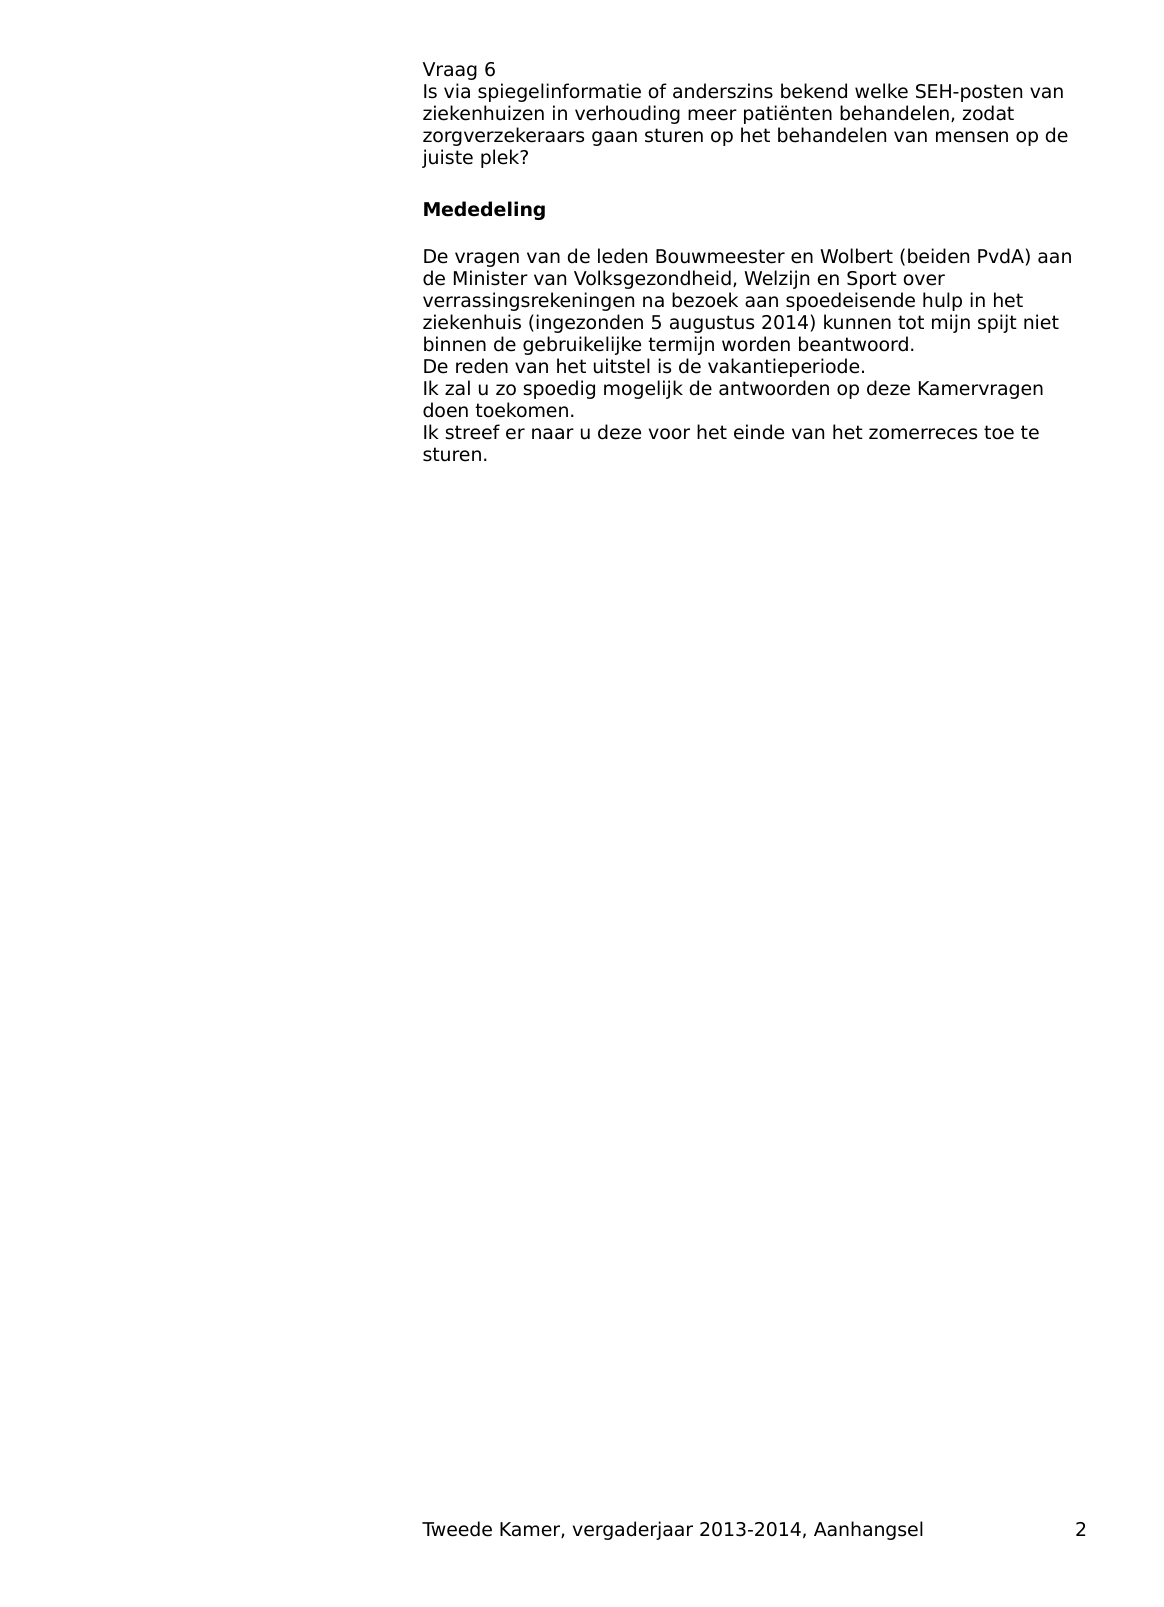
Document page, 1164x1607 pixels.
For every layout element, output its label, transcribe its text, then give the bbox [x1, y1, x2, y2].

subtitle Mededeling [422, 199, 1087, 221]
text Vraag 6 [422, 59, 1087, 81]
text De vragen van de leden Bouwmeester en Wolbert (beiden PvdA) aan de Minister van Volksgezondheid, Welzijn en Sport over verrassingsrekeningen na bezoek aan spoedeisende hulp in het ziekenhuis (ingezonden 5 augustus 2014) kunnen tot mijn spijt niet binnen de gebruikelijke termijn worden beantwoord. [422, 246, 1087, 356]
text Ik streef er naar u deze voor het einde van het zomerreces toe te sturen. [422, 422, 1087, 466]
text Is via spiegelinformatie of anderszins bekend welke SEH-posten van ziekenhuizen in verhouding meer patiënten behandelen, zodat zorgverzekeraars gaan sturen op het behandelen van mensen op de juiste plek? [422, 81, 1087, 169]
text De reden van het uitstel is de vakantieperiode. [422, 356, 1087, 378]
text Ik zal u zo spoedig mogelijk de antwoorden op deze Kamervragen doen toekomen. [422, 378, 1087, 422]
